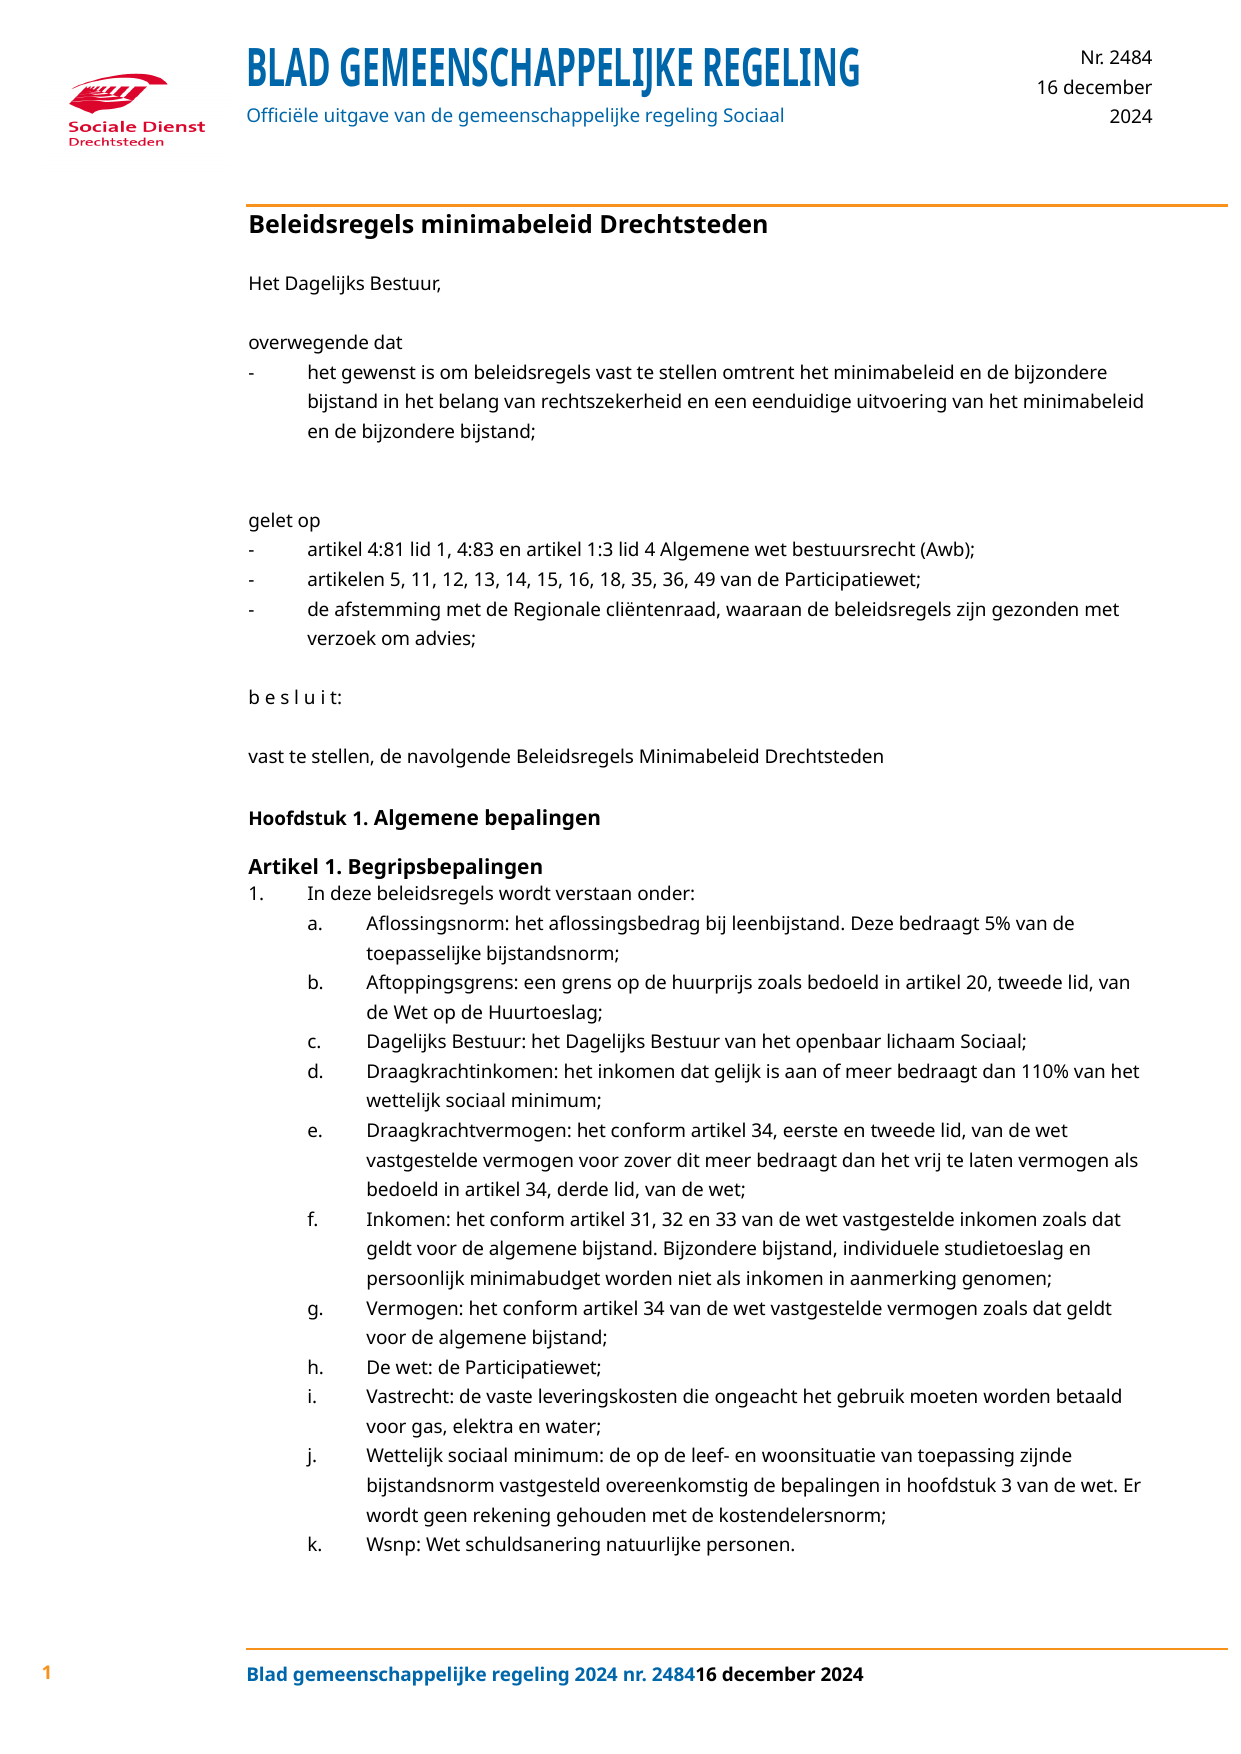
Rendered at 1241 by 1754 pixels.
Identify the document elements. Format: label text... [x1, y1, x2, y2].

text vast te stellen, de navolgende Beleidsregels Minimabeleid Drechtsteden [248, 744, 1152, 769]
list Wsnp: Wet schuldsanering natuurlijke personen. [307, 1531, 1152, 1557]
list de afstemming met de Regionale cliëntenraad, waaraan de beleidsregels zijn gezonden met verzoek om advies; [248, 596, 1152, 651]
text Het Dagelijks Bestuur, [248, 270, 1152, 296]
list Vastrecht: de vaste leveringskosten die ongeacht het gebruik moeten worden betaald voor gas, elektra en water; [307, 1383, 1152, 1439]
list Aflossingsnorm: het aflossingsbedrag bij leenbijstand. Deze bedraagt 5% van de toepasselijke bijstandsnorm; [307, 910, 1152, 965]
list het gewenst is om beleidsregels vast te stellen omtrent het minimabeleid en de bijzondere bijstand in het belang van rechtszekerheid en een eenduidige uitvoering van het minimabeleid en de bijzondere bijstand; [248, 359, 1152, 444]
list artikelen 5, 11, 12, 13, 14, 15, 16, 18, 35, 36, 49 van de Participatiewet; [248, 566, 1152, 592]
list artikel 4:81 lid 1, 4:83 en artikel 1:3 lid 4 Algemene wet bestuursrecht (Awb); [248, 537, 1152, 562]
text Hoofdstuk 1. Algemene bepalingen [248, 803, 1152, 831]
list Inkomen: het conform artikel 31, 32 en 33 van de wet vastgestelde inkomen zoals dat geldt voor de algemene bijstand. Bijzondere bijstand, individuele studietoeslag en persoonlijk minimabudget worden niet als inkomen in aanmerking genomen; [307, 1206, 1152, 1291]
text Artikel 1. Begripsbepalingen [248, 852, 1152, 881]
list Draagkrachtinkomen: het inkomen dat gelijk is aan of meer bedraagt dan 110% van het wettelijk sociaal minimum; [307, 1058, 1152, 1113]
list De wet: de Participatiewet; [307, 1354, 1152, 1379]
list Dagelijks Bestuur: het Dagelijks Bestuur van het openbaar lichaam Sociaal; [307, 1028, 1152, 1054]
list Vermogen: het conform artikel 34 van de wet vastgestelde vermogen zoals dat geldt voor de algemene bijstand; [307, 1295, 1152, 1350]
text b e s l u i t: [248, 684, 1152, 710]
list Aftoppingsgrens: een grens op de huurprijs zoals bedoeld in artikel 20, tweede lid, van de Wet op de Huurtoeslag; [307, 969, 1152, 1024]
text gelet op [248, 507, 1152, 533]
text overwegende dat [248, 329, 1152, 355]
list Draagkrachtvermogen: het conform artikel 34, eerste en tweede lid, van de wet vastgestelde vermogen voor zover dit meer bedraagt dan het vrij te laten vermogen als bedoeld in artikel 34, derde lid, van de wet; [307, 1117, 1152, 1202]
picture [41, 47, 231, 172]
list In deze beleidsregels wordt verstaan onder: [248, 881, 1152, 906]
list Wettelijk sociaal minimum: de op de leef- en woonsituatie van toepassing zijnde bijstandsnorm vastgesteld overeenkomstig de bepalingen in hoofdstuk 3 van de wet. Er wordt geen rekening gehouden met de kostendelersnorm; [307, 1443, 1152, 1527]
text Beleidsregels minimabeleid Drechtsteden [248, 207, 1152, 241]
